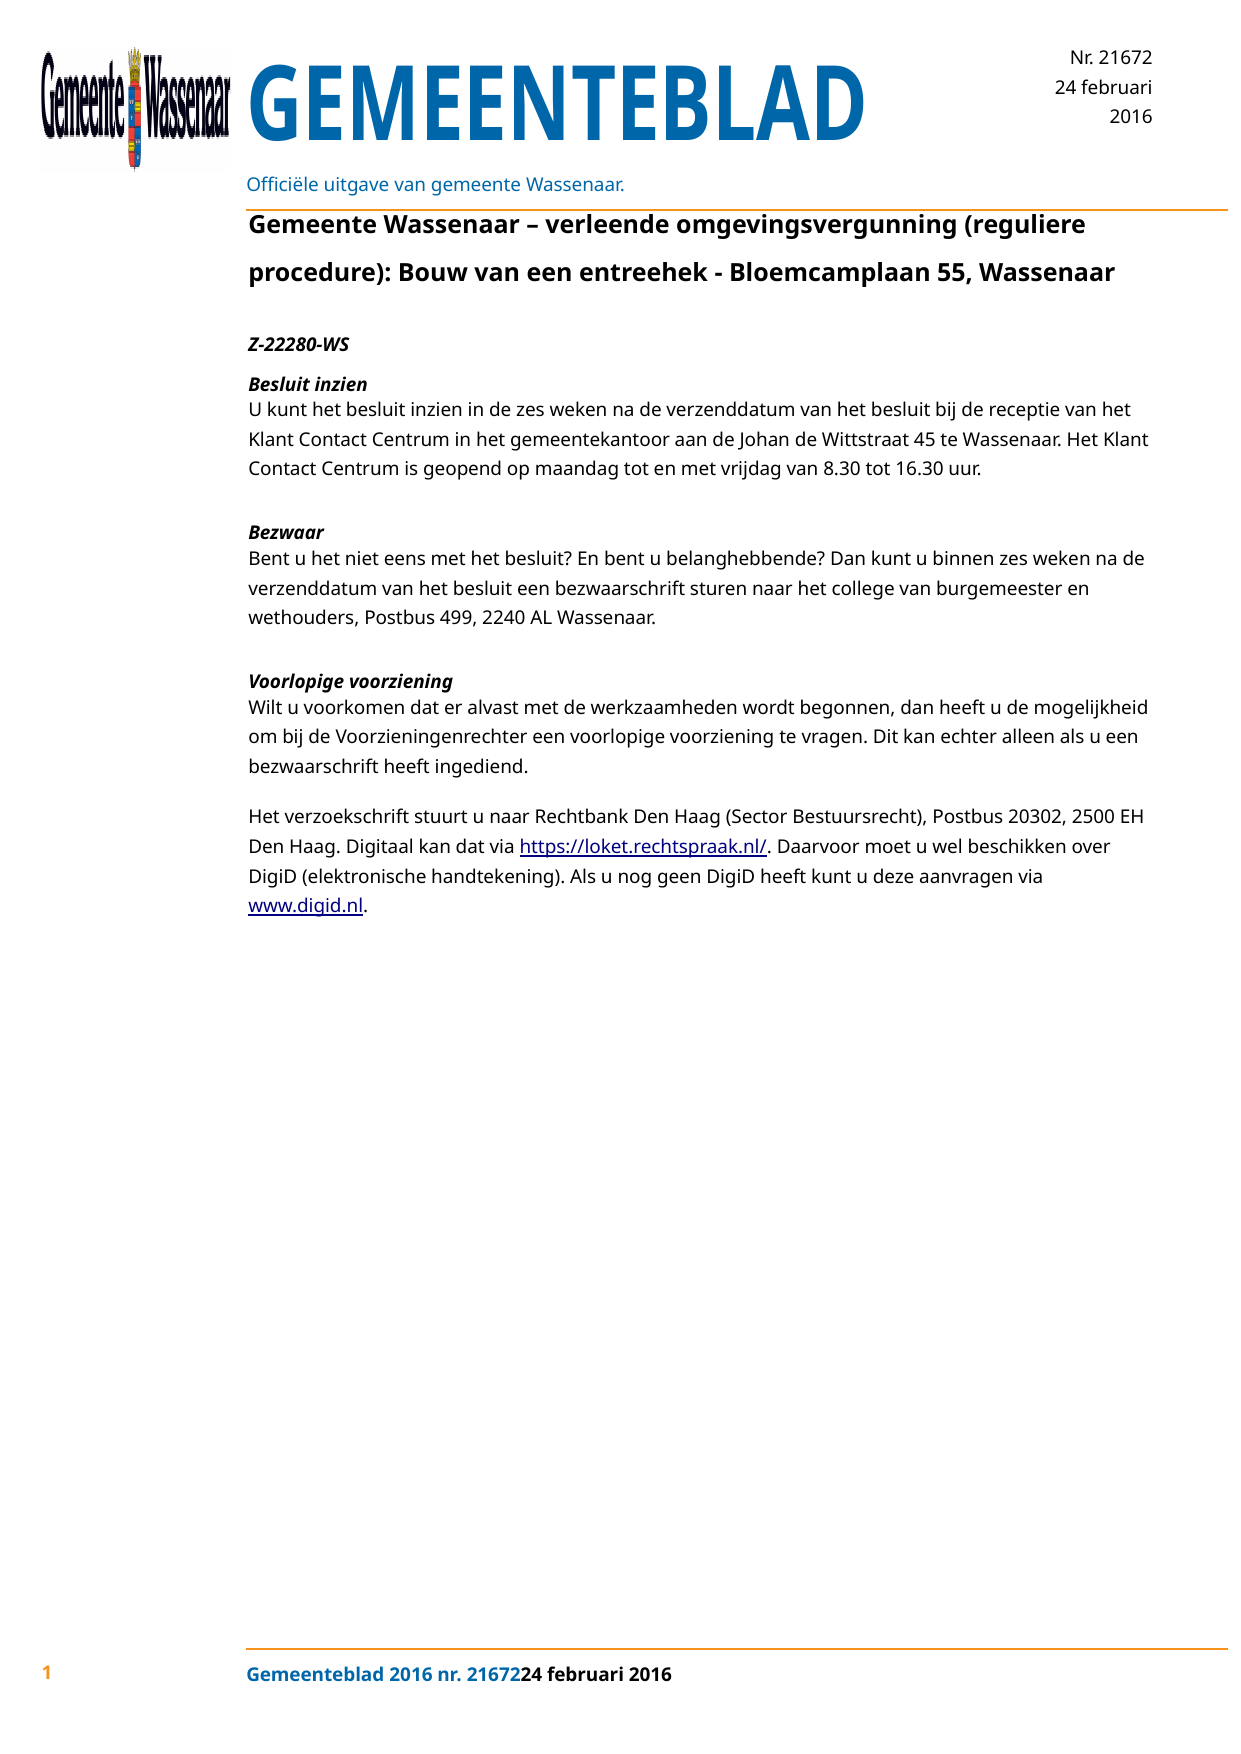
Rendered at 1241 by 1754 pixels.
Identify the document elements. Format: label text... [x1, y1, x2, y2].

text Besluit inzien [248, 371, 1152, 396]
text Gemeente Wassenaar – verleende omgevingsvergunning (reguliere procedure): Bouw van een entreehek - Bloemcamplaan 55, Wassenaar [248, 211, 1152, 288]
text Voorlopige voorziening [248, 668, 1152, 694]
text Wilt u voorkomen dat er alvast met de werkzaamheden wordt begonnen, dan heeft u de mogelijkheid om bij de Voorzieningenrechter een voorlopige voorziening te vragen. Dit kan echter alleen als u een bezwaarschrift heeft ingediend. [248, 694, 1152, 779]
text Z-22280-WS [248, 331, 1152, 357]
text Bezwaar [248, 519, 1152, 545]
text Bent u het niet eens met het besluit? En bent u belanghebbende? Dan kunt u binnen zes weken na de verzenddatum van het besluit een bezwaarschrift sturen naar het college van burgemeester en wethouders, Postbus 499, 2240 AL Wassenaar. [248, 545, 1152, 630]
picture [41, 47, 231, 172]
text U kunt het besluit inzien in de zes weken na de verzenddatum van het besluit bij de receptie van het Klant Contact Centrum in het gemeentekantoor aan de Johan de Wittstraat 45 te Wassenaar. Het Klant Contact Centrum is geopend op maandag tot en met vrijdag van 8.30 tot 16.30 uur. [248, 396, 1152, 481]
text Het verzoekschrift stuurt u naar Rechtbank Den Haag (Sector Bestuursrecht), Postbus 20302, 2500 EH Den Haag. Digitaal kan dat via https://loket.rechtspraak.nl/. Daarvoor moet u wel beschikken over DigiD (elektronische handtekening). Als u nog geen DigiD heeft kunt u deze aanvragen via www.digid.nl. [248, 804, 1152, 918]
